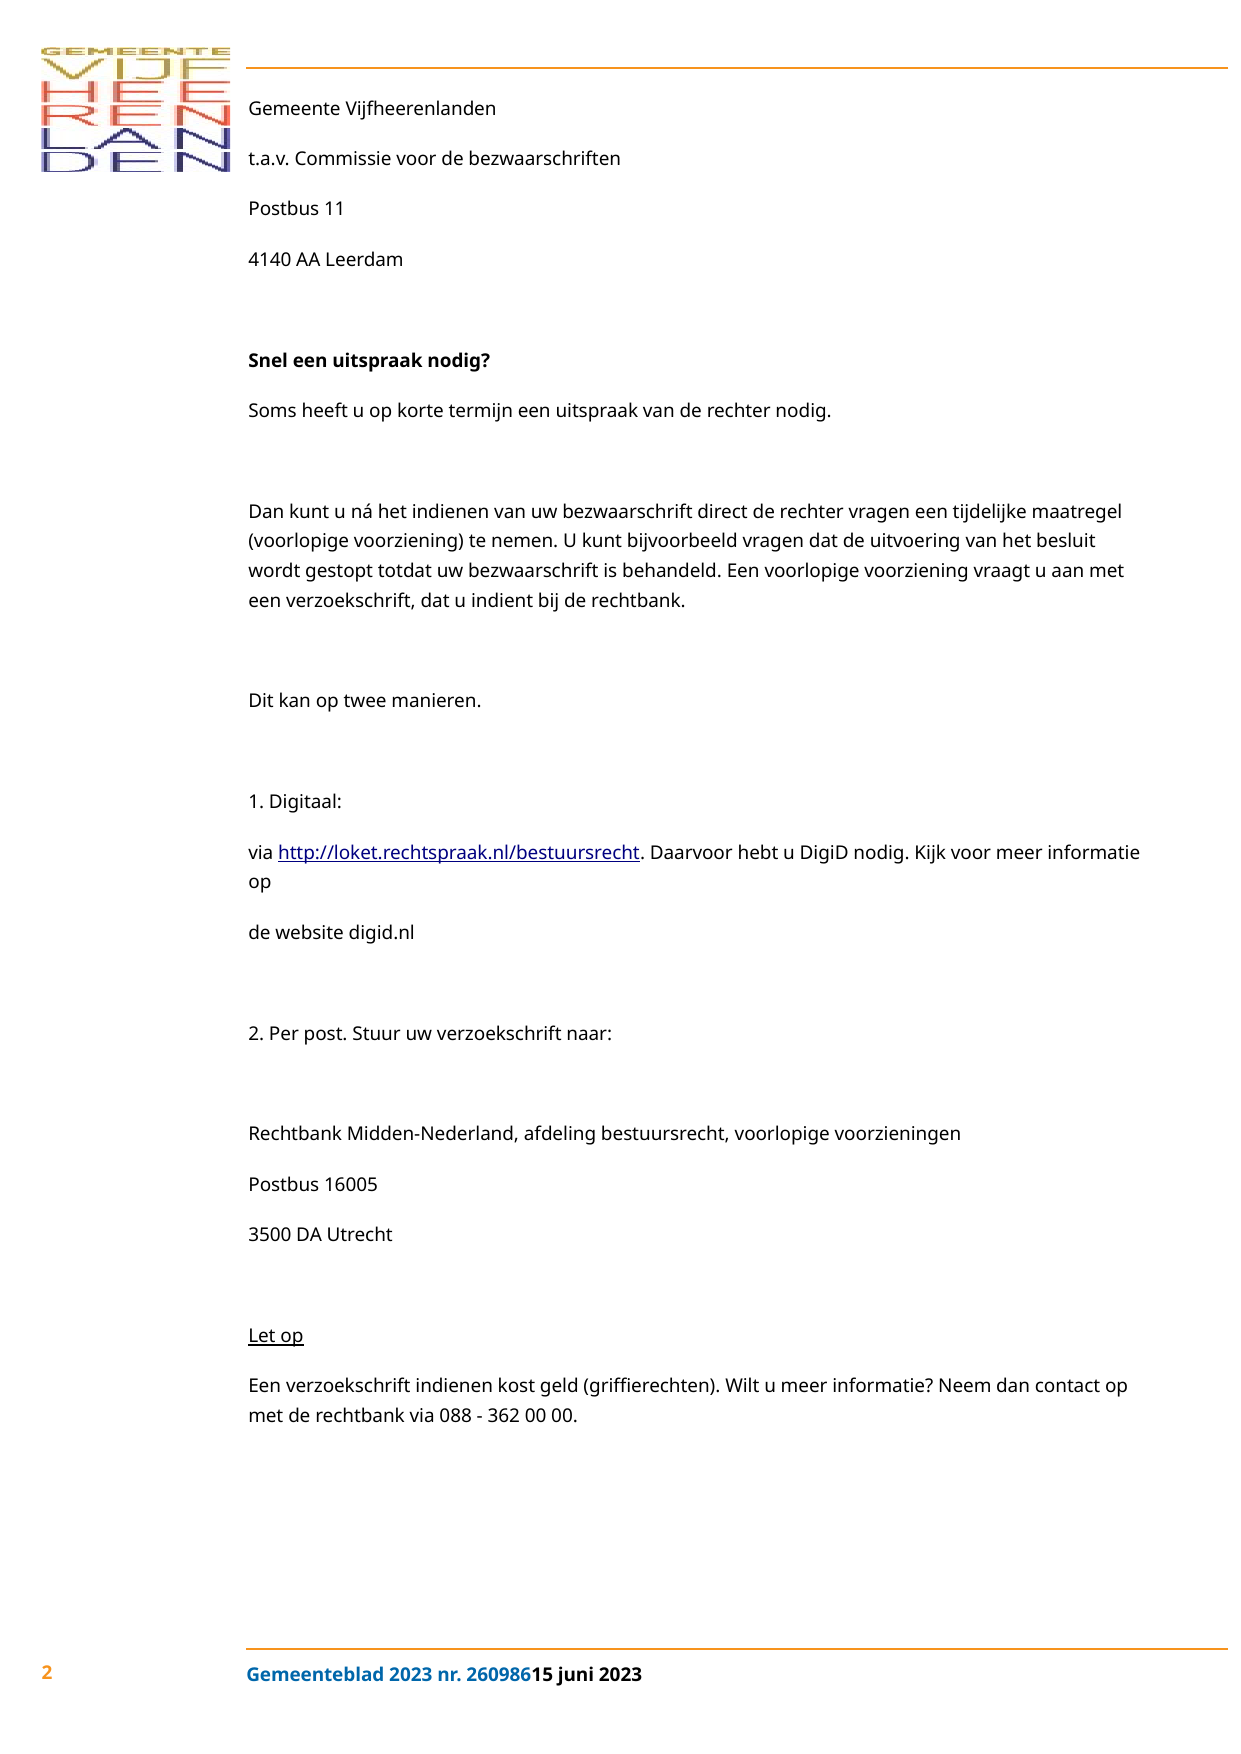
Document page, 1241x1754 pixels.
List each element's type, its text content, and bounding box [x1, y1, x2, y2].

text Dan kunt u ná het indienen van uw bezwaarschrift direct de rechter vragen een tijdelijke maatregel (voorlopige voorziening) te nemen. U kunt bijvoorbeeld vragen dat de uitvoering van het besluit wordt gestopt totdat uw bezwaarschrift is behandeld. Een voorlopige voorziening vraagt u aan met een verzoekschrift, dat u indient bij de rechtbank. [248, 498, 1152, 613]
text via http://loket.rechtspraak.nl/bestuursrecht. Daarvoor hebt u DigiD nodig. Kijk voor meer informatie op [248, 839, 1152, 894]
text de website digid.nl [248, 919, 1152, 945]
text t.a.v. Commissie voor de bezwaarschriften [248, 145, 1152, 171]
text Postbus 11 [248, 196, 1152, 221]
text Postbus 16005 [248, 1171, 1152, 1197]
text Snel een uitspraak nodig? [248, 347, 1152, 373]
picture [41, 47, 231, 172]
text 3500 DA Utrecht [248, 1221, 1152, 1247]
text Let op [248, 1322, 1152, 1348]
text Een verzoekschrift indienen kost geld (griffierechten). Wilt u meer informatie? Neem dan contact op met de rechtbank via 088 - 362 00 00. [248, 1373, 1152, 1428]
text 1. Digitaal: [248, 788, 1152, 814]
text 4140 AA Leerdam [248, 246, 1152, 272]
text Rechtbank Midden-Nederland, afdeling bestuursrecht, voorlopige voorzieningen [248, 1121, 1152, 1146]
text Dit kan op twee manieren. [248, 688, 1152, 713]
text Soms heeft u op korte termijn een uitspraak van de rechter nodig. [248, 397, 1152, 423]
text 2. Per post. Stuur uw verzoekschrift naar: [248, 1020, 1152, 1046]
text Gemeente Vijfheerenlanden [248, 95, 1152, 121]
